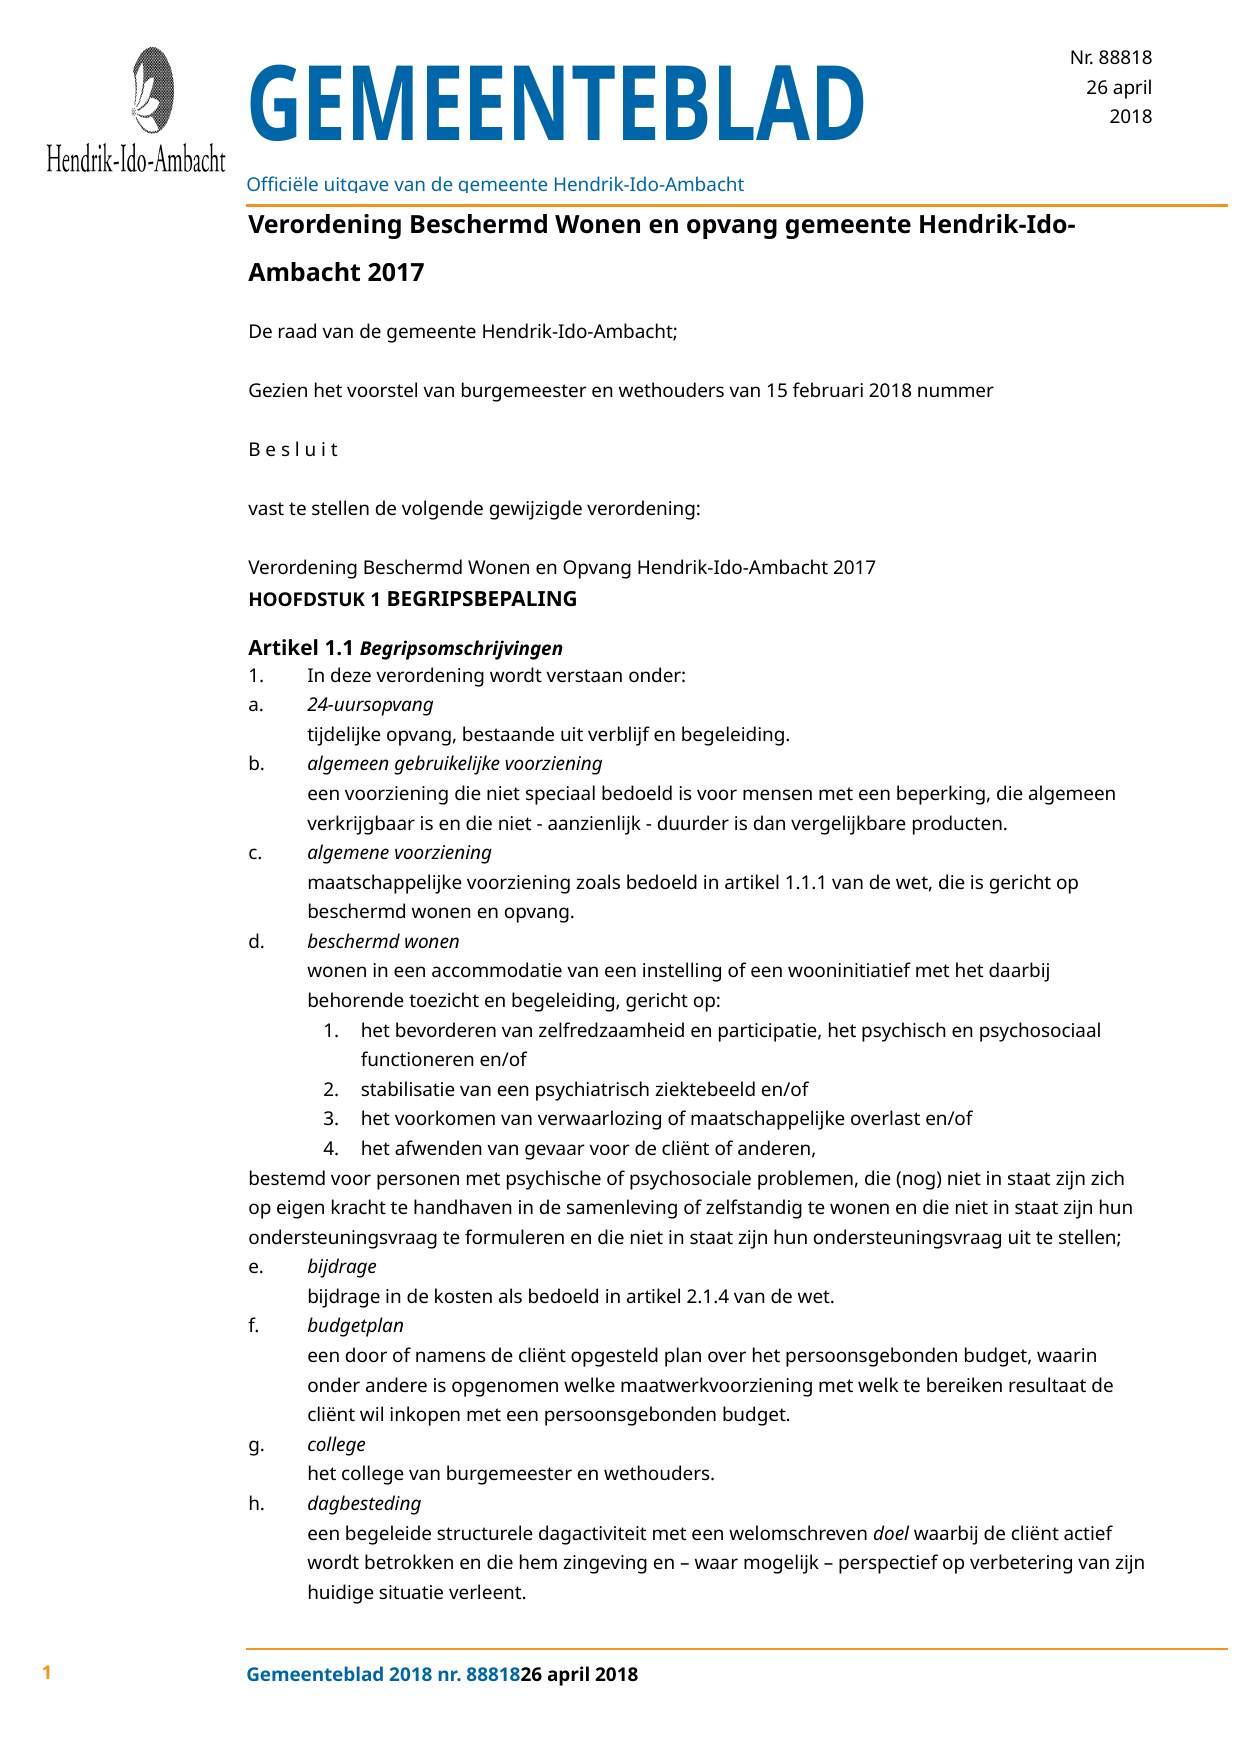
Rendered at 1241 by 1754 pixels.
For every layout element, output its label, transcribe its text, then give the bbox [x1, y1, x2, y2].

list college [248, 1431, 1152, 1457]
list het college van burgemeester en wethouders. [248, 1461, 1152, 1486]
list het bevorderen van zelfredzaamheid en participatie, het psychisch en psychosociaal functioneren en/of [323, 1017, 1152, 1072]
text vast te stellen de volgende gewijzigde verordening: [248, 495, 1152, 521]
text bestemd voor personen met psychische of psychosociale problemen, die (nog) niet in staat zijn zich op eigen kracht te handhaven in de samenleving of zelfstandig te wonen en die niet in staat zijn hun ondersteuningsvraag te formuleren en die niet in staat zijn hun ondersteuningsvraag uit te stellen; [248, 1165, 1152, 1250]
picture [41, 47, 231, 172]
list bijdrage [248, 1253, 1152, 1279]
list een voorziening die niet speciaal bedoeld is voor mensen met een beperking, die algemeen verkrijgbaar is en die niet - aanzienlijk - duurder is dan vergelijkbare producten. [248, 780, 1152, 836]
list maatschappelijke voorziening zoals bedoeld in artikel 1.1.1 van de wet, die is gericht op beschermd wonen en opvang. [248, 869, 1152, 924]
list een begeleide structurele dagactiviteit met een welomschreven doel waarbij de cliënt actief wordt betrokken en die hem zingeving en – waar mogelijk – perspectief op verbetering van zijn huidige situatie verleent. [248, 1520, 1152, 1605]
list het voorkomen van verwaarlozing of maatschappelijke overlast en/of [323, 1106, 1152, 1131]
list beschermd wonen [248, 928, 1152, 954]
list budgetplan [248, 1313, 1152, 1338]
text Verordening Beschermd Wonen en opvang gemeente Hendrik-Ido-Ambacht 2017 [248, 207, 1152, 288]
list een door of namens de cliënt opgesteld plan over het persoonsgebonden budget, waarin onder andere is opgenomen welke maatwerkvoorziening met welk te bereiken resultaat de cliënt wil inkopen met een persoonsgebonden budget. [248, 1342, 1152, 1427]
list het afwenden van gevaar voor de cliënt of anderen, [323, 1135, 1152, 1161]
list stabilisatie van een psychiatrisch ziektebeeld en/of [323, 1076, 1152, 1102]
list wonen in een accommodatie van een instelling of een wooninitiatief met het daarbij behorende toezicht en begeleiding, gericht op: [248, 958, 1152, 1013]
list bijdrage in de kosten als bedoeld in artikel 2.1.4 van de wet. [248, 1283, 1152, 1309]
list algemene voorziening [248, 839, 1152, 865]
text HOOFDSTUK 1 BEGRIPSBEPALING [248, 584, 1152, 613]
list dagbesteding [248, 1490, 1152, 1516]
text De raad van de gemeente Hendrik-Ido-Ambacht; [248, 318, 1152, 344]
list 24-uursopvang [248, 691, 1152, 717]
list tijdelijke opvang, bestaande uit verblijf en begeleiding. [248, 721, 1152, 747]
text B e s l u i t [248, 436, 1152, 462]
list algemeen gebruikelijke voorziening [248, 751, 1152, 776]
text Gezien het voorstel van burgemeester en wethouders van 15 februari 2018 nummer [248, 377, 1152, 403]
text Verordening Beschermd Wonen en Opvang Hendrik-Ido-Ambacht 2017 [248, 554, 1152, 580]
text Artikel 1.1 Begripsomschrijvingen [248, 633, 1152, 662]
list In deze verordening wordt verstaan onder: [248, 662, 1152, 688]
